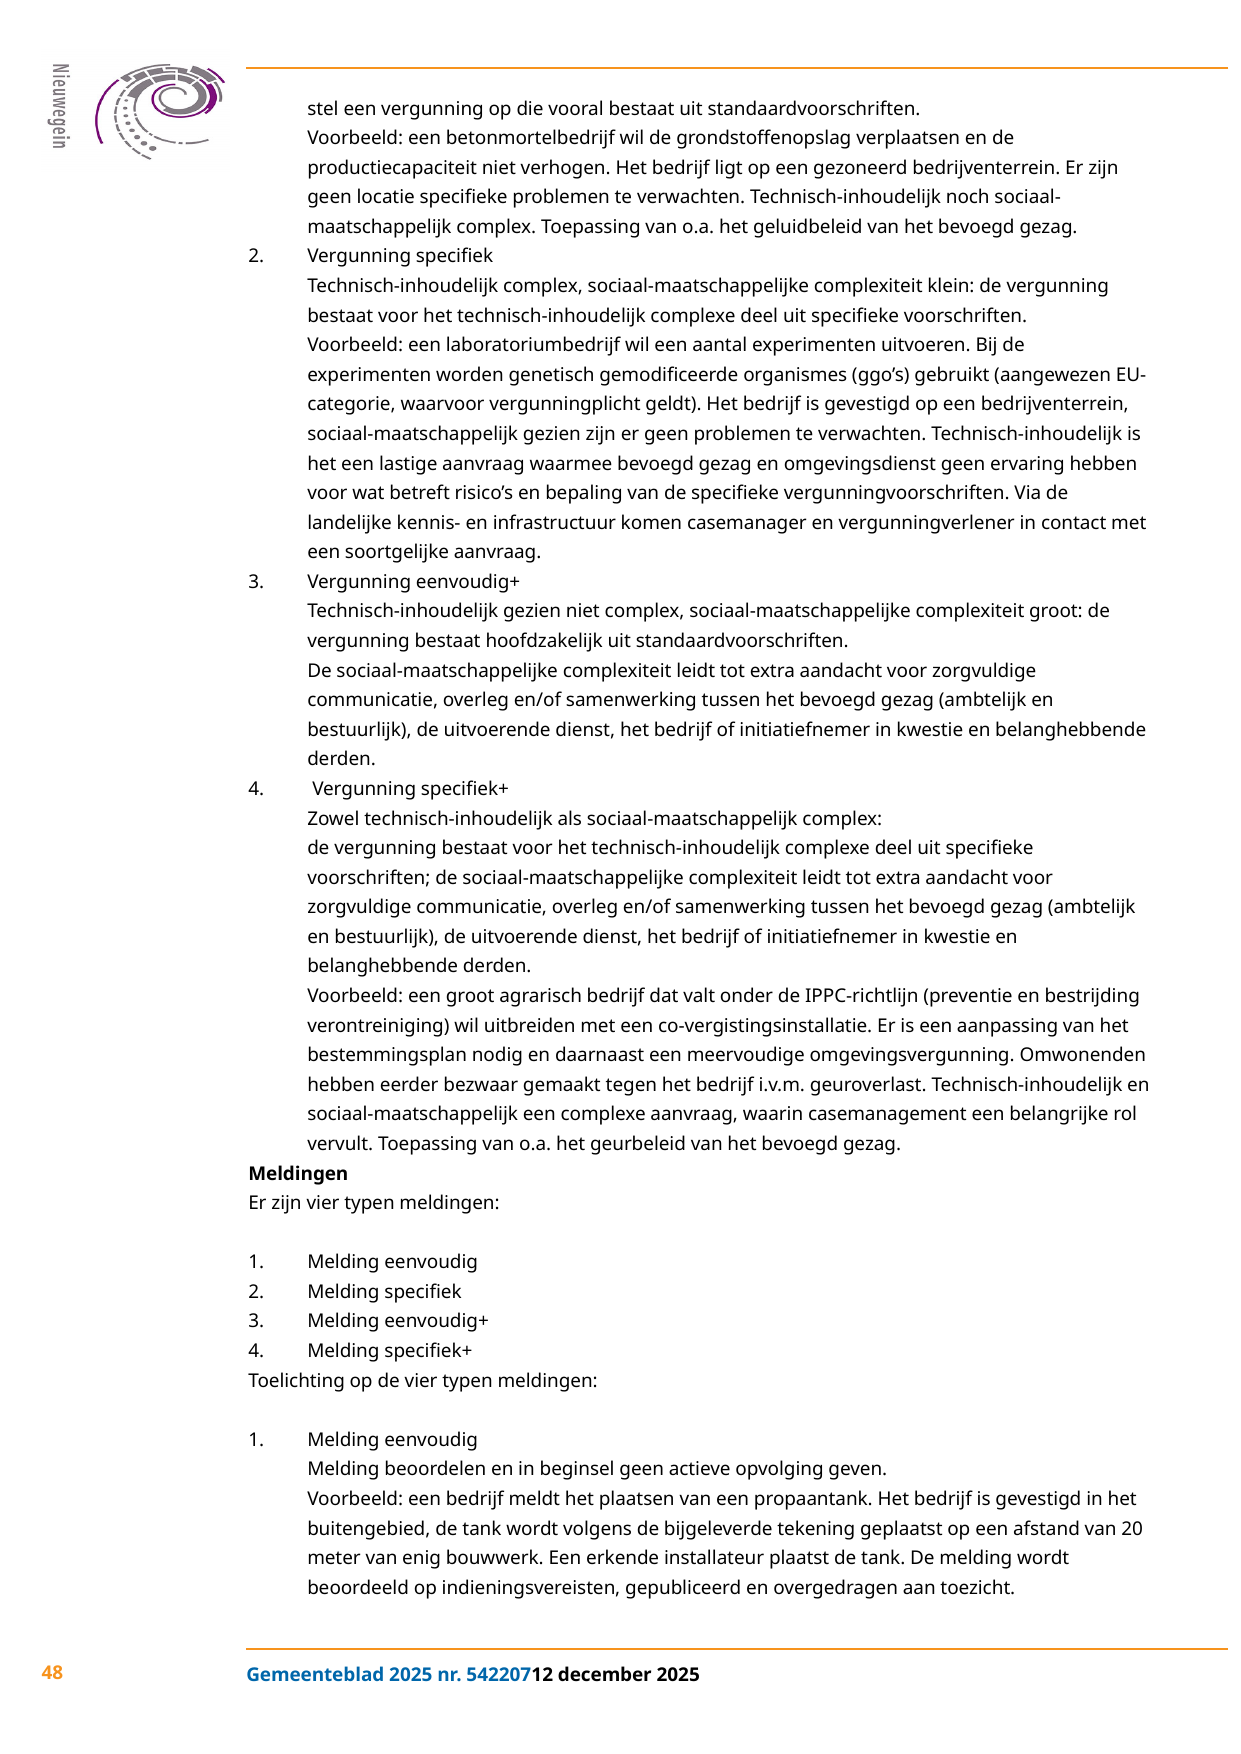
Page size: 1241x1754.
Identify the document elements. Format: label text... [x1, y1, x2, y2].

list Voorbeeld: een laboratoriumbedrijf wil een aantal experimenten uitvoeren. Bij de experimenten worden genetisch gemodificeerde organismes (ggo’s) gebruikt (aangewezen EU-categorie, waarvoor vergunningplicht geldt). Het bedrijf is gevestigd op een bedrijventerrein, sociaal-maatschappelijk gezien zijn er geen problemen te verwachten. Technisch-inhoudelijk is het een lastige aanvraag waarmee bevoegd gezag en omgevingsdienst geen ervaring hebben voor wat betreft risico’s en bepaling van de specifieke vergunningvoorschriften. Via de landelijke kennis- en infrastructuur komen casemanager en vergunningverlener in contact met een soortgelijke aanvraag. [248, 331, 1152, 564]
list De sociaal-maatschappelijke complexiteit leidt tot extra aandacht voor zorgvuldige communicatie, overleg en/of samenwerking tussen het bevoegd gezag (ambtelijk en bestuurlijk), de uitvoerende dienst, het bedrijf of initiatiefnemer in kwestie en belanghebbende derden. [248, 657, 1152, 771]
text Meldingen [248, 1160, 1152, 1186]
list Vergunning eenvoudig+ [248, 568, 1152, 594]
text Toelichting op de vier typen meldingen: [248, 1367, 1152, 1393]
list de vergunning bestaat voor het technisch-inhoudelijk complexe deel uit specifieke voorschriften; de sociaal-maatschappelijke complexiteit leidt tot extra aandacht voor zorgvuldige communicatie, overleg en/of samenwerking tussen het bevoegd gezag (ambtelijk en bestuurlijk), de uitvoerende dienst, het bedrijf of initiatiefnemer in kwestie en belanghebbende derden. [248, 834, 1152, 978]
list Voorbeeld: een groot agrarisch bedrijf dat valt onder de IPPC-richtlijn (preventie en bestrijding verontreiniging) wil uitbreiden met een co-vergistingsinstallatie. Er is een aanpassing van het bestemmingsplan nodig en daarnaast een meervoudige omgevingsvergunning. Omwonenden hebben eerder bezwaar gemaakt tegen het bedrijf i.v.m. geuroverlast. Technisch-inhoudelijk en sociaal-maatschappelijk een complexe aanvraag, waarin casemanagement een belangrijke rol vervult. Toepassing van o.a. het geurbeleid van het bevoegd gezag. [248, 982, 1152, 1156]
list Melding eenvoudig [248, 1248, 1152, 1274]
list Vergunning specifiek [248, 243, 1152, 268]
list Melding eenvoudig [248, 1426, 1152, 1452]
picture [41, 47, 231, 172]
list Melding eenvoudig+ [248, 1308, 1152, 1333]
list Melding specifiek+ [248, 1337, 1152, 1363]
list Technisch-inhoudelijk complex, sociaal-maatschappelijke complexiteit klein: de vergunning bestaat voor het technisch-inhoudelijk complexe deel uit specifieke voorschriften. [248, 272, 1152, 328]
list Voorbeeld: een betonmortelbedrijf wil de grondstoffenopslag verplaatsen en de productiecapaciteit niet verhogen. Het bedrijf ligt op een gezoneerd bedrijventerrein. Er zijn geen locatie specifieke problemen te verwachten. Technisch-inhoudelijk noch sociaal-maatschappelijk complex. Toepassing van o.a. het geluidbeleid van het bevoegd gezag. [248, 124, 1152, 239]
list Melding beoordelen en in beginsel geen actieve opvolging geven. [248, 1456, 1152, 1481]
list Vergunning specifiek+ [248, 775, 1152, 801]
list stel een vergunning op die vooral bestaat uit standaardvoorschriften. [248, 95, 1152, 121]
text Er zijn vier typen meldingen: [248, 1189, 1152, 1215]
list Zowel technisch-inhoudelijk als sociaal-maatschappelijk complex: [248, 805, 1152, 831]
list Technisch-inhoudelijk gezien niet complex, sociaal-maatschappelijke complexiteit groot: de vergunning bestaat hoofdzakelijk uit standaardvoorschriften. [248, 598, 1152, 653]
list Melding specifiek [248, 1278, 1152, 1304]
list Voorbeeld: een bedrijf meldt het plaatsen van een propaantank. Het bedrijf is gevestigd in het buitengebied, de tank wordt volgens de bijgeleverde tekening geplaatst op een afstand van 20 meter van enig bouwwerk. Een erkende installateur plaatst de tank. De melding wordt beoordeeld op indieningsvereisten, gepubliceerd en overgedragen aan toezicht. [248, 1485, 1152, 1600]
